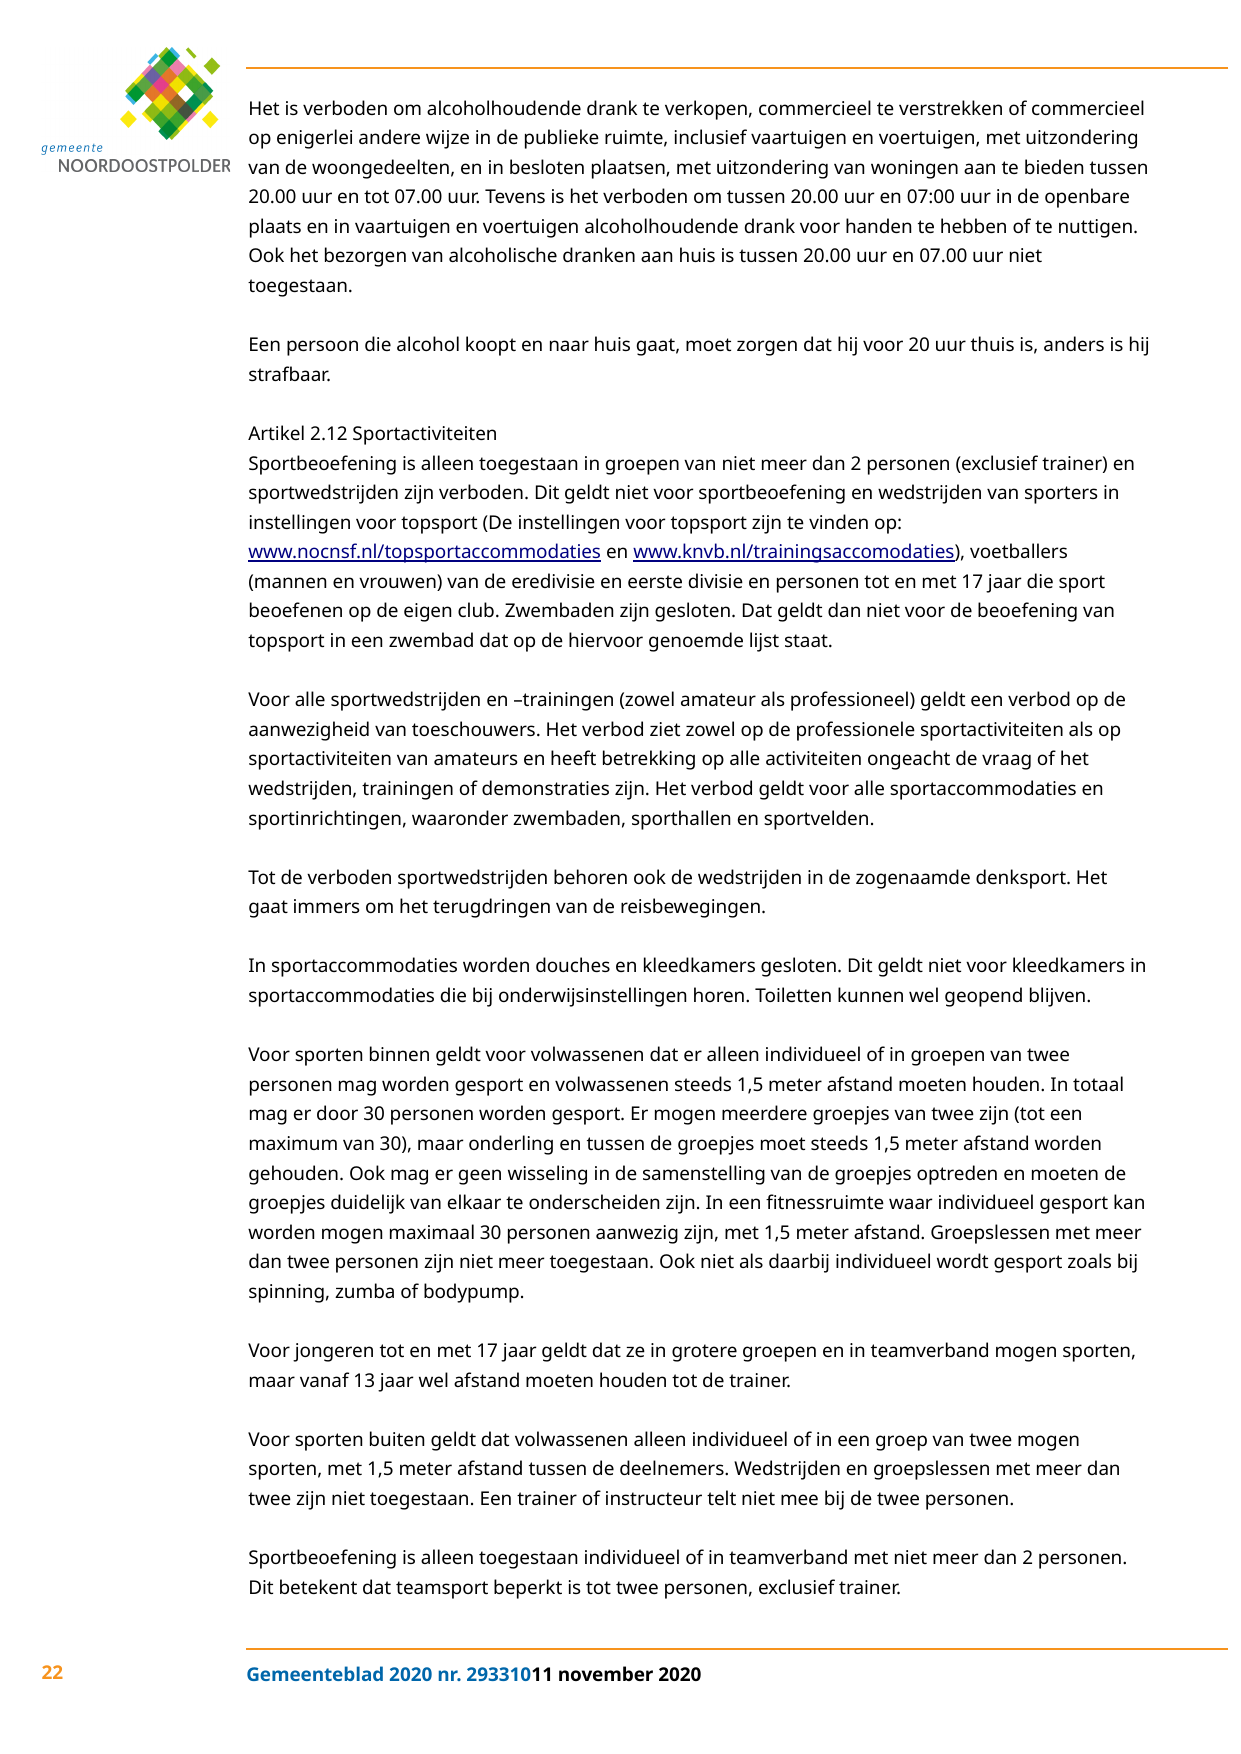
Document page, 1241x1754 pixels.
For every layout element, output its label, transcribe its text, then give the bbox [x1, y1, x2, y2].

text In sportaccommodaties worden douches en kleedkamers gesloten. Dit geldt niet voor kleedkamers in sportaccommodaties die bij onderwijsinstellingen horen. Toiletten kunnen wel geopend blijven. [248, 953, 1152, 1008]
text Een persoon die alcohol koopt en naar huis gaat, moet zorgen dat hij voor 20 uur thuis is, anders is hij strafbaar. [248, 331, 1152, 387]
text Voor alle sportwedstrijden en –trainingen (zowel amateur als professioneel) geldt een verbod op de aanwezigheid van toeschouwers. Het verbod ziet zowel op de professionele sportactiviteiten als op sportactiviteiten van amateurs en heeft betrekking op alle activiteiten ongeacht de vraag of het wedstrijden, trainingen of demonstraties zijn. Het verbod geldt voor alle sportaccommodaties en sportinrichtingen, waaronder zwembaden, sporthallen en sportvelden. [248, 686, 1152, 831]
picture [41, 47, 231, 172]
text Artikel 2.12 Sportactiviteiten [248, 420, 1152, 446]
text Voor sporten binnen geldt voor volwassenen dat er alleen individueel of in groepen van twee personen mag worden gesport en volwassenen steeds 1,5 meter afstand moeten houden. In totaal mag er door 30 personen worden gesport. Er mogen meerdere groepjes van twee zijn (tot een maximum van 30), maar onderling en tussen de groepjes moet steeds 1,5 meter afstand worden gehouden. Ook mag er geen wisseling in de samenstelling van de groepjes optreden en moeten de groepjes duidelijk van elkaar te onderscheiden zijn. In een fitnessruimte waar individueel gesport kan worden mogen maximaal 30 personen aanwezig zijn, met 1,5 meter afstand. Groepslessen met meer dan twee personen zijn niet meer toegestaan. Ook niet als daarbij individueel wordt gesport zoals bij spinning, zumba of bodypump. [248, 1041, 1152, 1304]
text Het is verboden om alcoholhoudende drank te verkopen, commercieel te verstrekken of commercieel op enigerlei andere wijze in de publieke ruimte, inclusief vaartuigen en voertuigen, met uitzondering van de woongedeelten, en in besloten plaatsen, met uitzondering van woningen aan te bieden tussen 20.00 uur en tot 07.00 uur. Tevens is het verboden om tussen 20.00 uur en 07:00 uur in de openbare plaats en in vaartuigen en voertuigen alcoholhoudende drank voor handen te hebben of te nuttigen. Ook het bezorgen van alcoholische dranken aan huis is tussen 20.00 uur en 07.00 uur niet toegestaan. [248, 95, 1152, 298]
text Sportbeoefening is alleen toegestaan in groepen van niet meer dan 2 personen (exclusief trainer) en sportwedstrijden zijn verboden. Dit geldt niet voor sportbeoefening en wedstrijden van sporters in instellingen voor topsport (De instellingen voor topsport zijn te vinden op: www.nocnsf.nl/topsportaccommodaties en www.knvb.nl/trainingsaccomodaties), voetballers (mannen en vrouwen) van de eredivisie en eerste divisie en personen tot en met 17 jaar die sport beoefenen op de eigen club. Zwembaden zijn gesloten. Dat geldt dan niet voor de beoefening van topsport in een zwembad dat op de hiervoor genoemde lijst staat. [248, 450, 1152, 653]
text Sportbeoefening is alleen toegestaan individueel of in teamverband met niet meer dan 2 personen. Dit betekent dat teamsport beperkt is tot twee personen, exclusief trainer. [248, 1544, 1152, 1600]
text Voor jongeren tot en met 17 jaar geldt dat ze in grotere groepen en in teamverband mogen sporten, maar vanaf 13 jaar wel afstand moeten houden tot de trainer. [248, 1337, 1152, 1393]
text Tot de verboden sportwedstrijden behoren ook de wedstrijden in de zogenaamde denksport. Het gaat immers om het terugdringen van de reisbewegingen. [248, 864, 1152, 919]
text Voor sporten buiten geldt dat volwassenen alleen individueel of in een groep van twee mogen sporten, met 1,5 meter afstand tussen de deelnemers. Wedstrijden en groepslessen met meer dan twee zijn niet toegestaan. Een trainer of instructeur telt niet mee bij de twee personen. [248, 1426, 1152, 1511]
